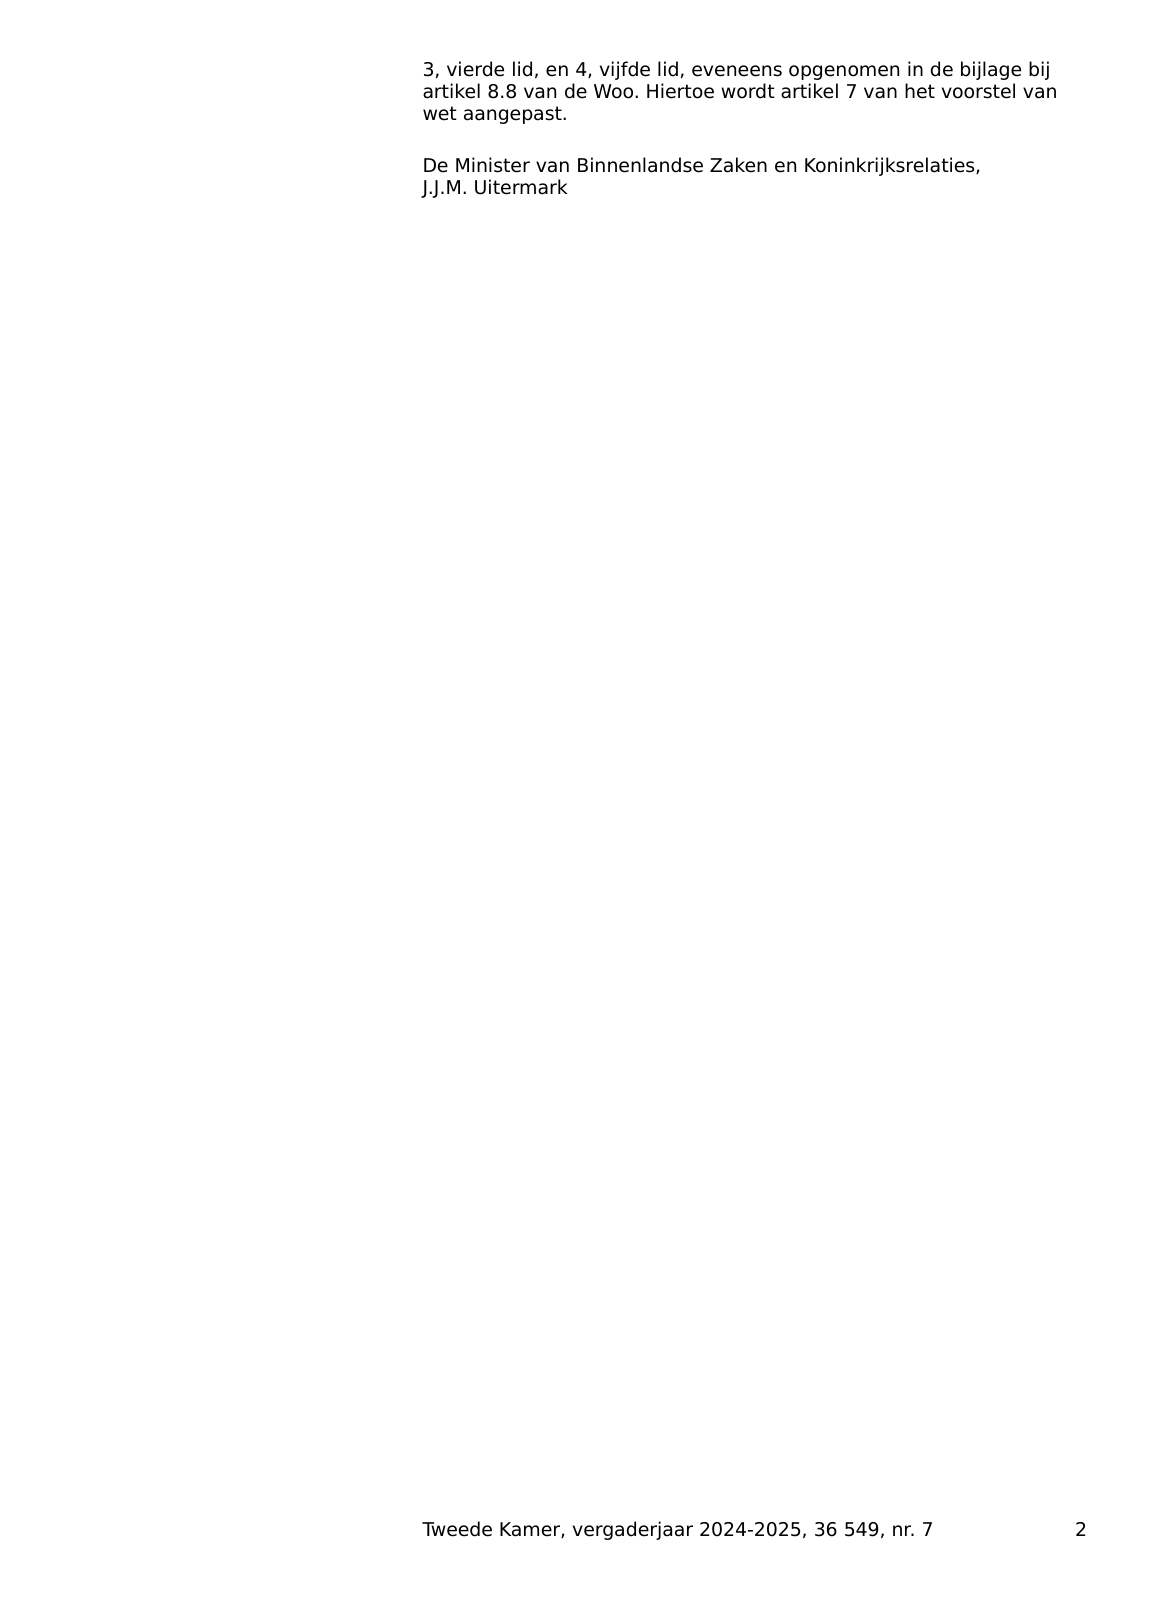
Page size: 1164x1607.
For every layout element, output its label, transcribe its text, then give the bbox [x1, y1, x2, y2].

text De Minister van Binnenlandse Zaken en Koninkrijksrelaties, J.J.M. Uitermark [422, 155, 1087, 199]
text 3, vierde lid, en 4, vijfde lid, eveneens opgenomen in de bijlage bij artikel 8.8 van de Woo. Hiertoe wordt artikel 7 van het voorstel van wet aangepast. [422, 59, 1087, 125]
